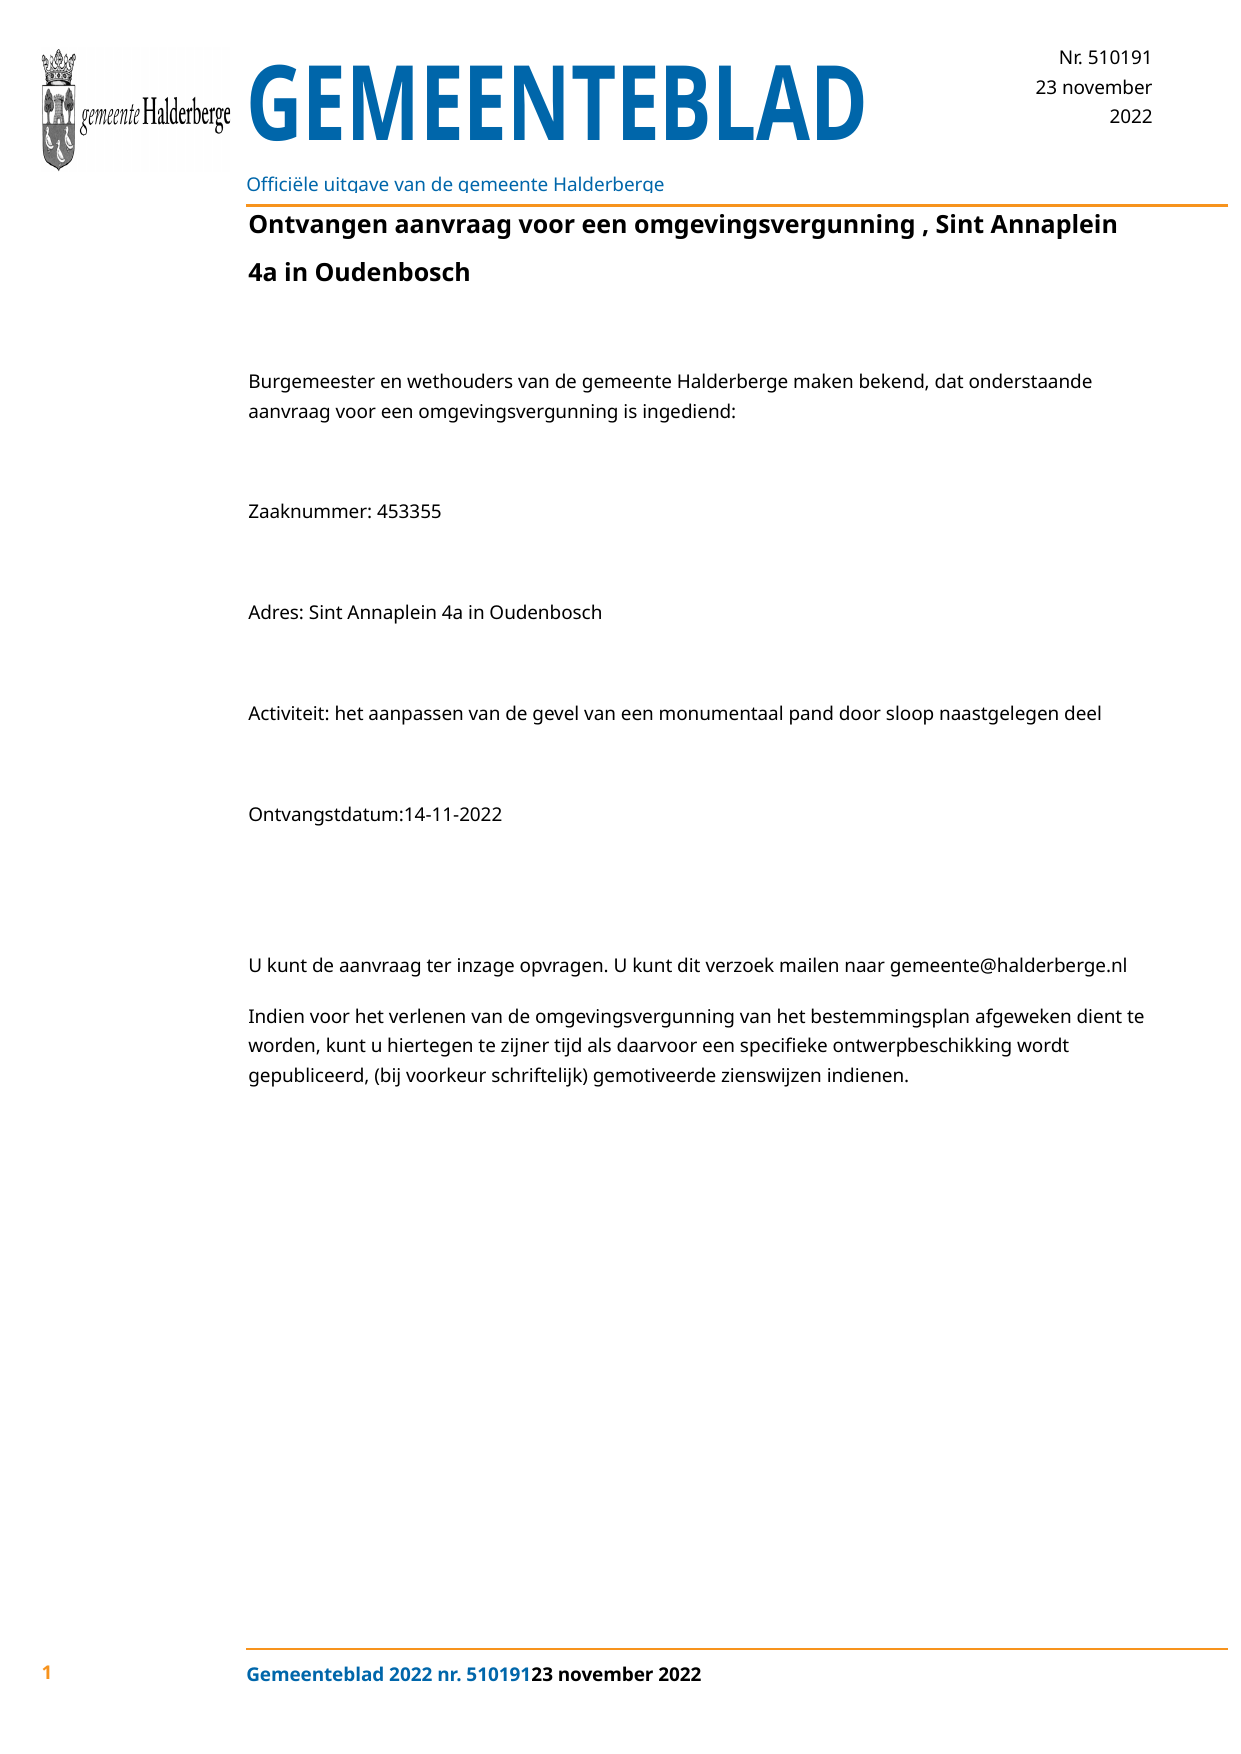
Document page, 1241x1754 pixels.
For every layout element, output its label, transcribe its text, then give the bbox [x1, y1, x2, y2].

text Activiteit: het aanpassen van de gevel van een monumentaal pand door sloop naastgelegen deel [248, 700, 1152, 726]
text Burgemeester en wethouders van de gemeente Halderberge maken bekend, dat onderstaande aanvraag voor een omgevingsvergunning is ingediend: [248, 368, 1152, 424]
text Zaaknummer: 453355 [248, 499, 1152, 524]
text Ontvangen aanvraag voor een omgevingsvergunning , Sint Annaplein 4a in Oudenbosch [248, 207, 1152, 288]
text Adres: Sint Annaplein 4a in Oudenbosch [248, 599, 1152, 625]
text U kunt de aanvraag ter inzage opvragen. U kunt dit verzoek mailen naar gemeente@halderberge.nl [248, 952, 1152, 978]
picture [41, 47, 231, 172]
text Ontvangstdatum:14-11-2022 [248, 801, 1152, 827]
text Indien voor het verlenen van de omgevingsvergunning van het bestemmingsplan afgeweken dient te worden, kunt u hiertegen te zijner tijd als daarvoor een specifieke ontwerpbeschikking wordt gepubliceerd, (bij voorkeur schriftelijk) gemotiveerde zienswijzen indienen. [248, 1003, 1152, 1088]
